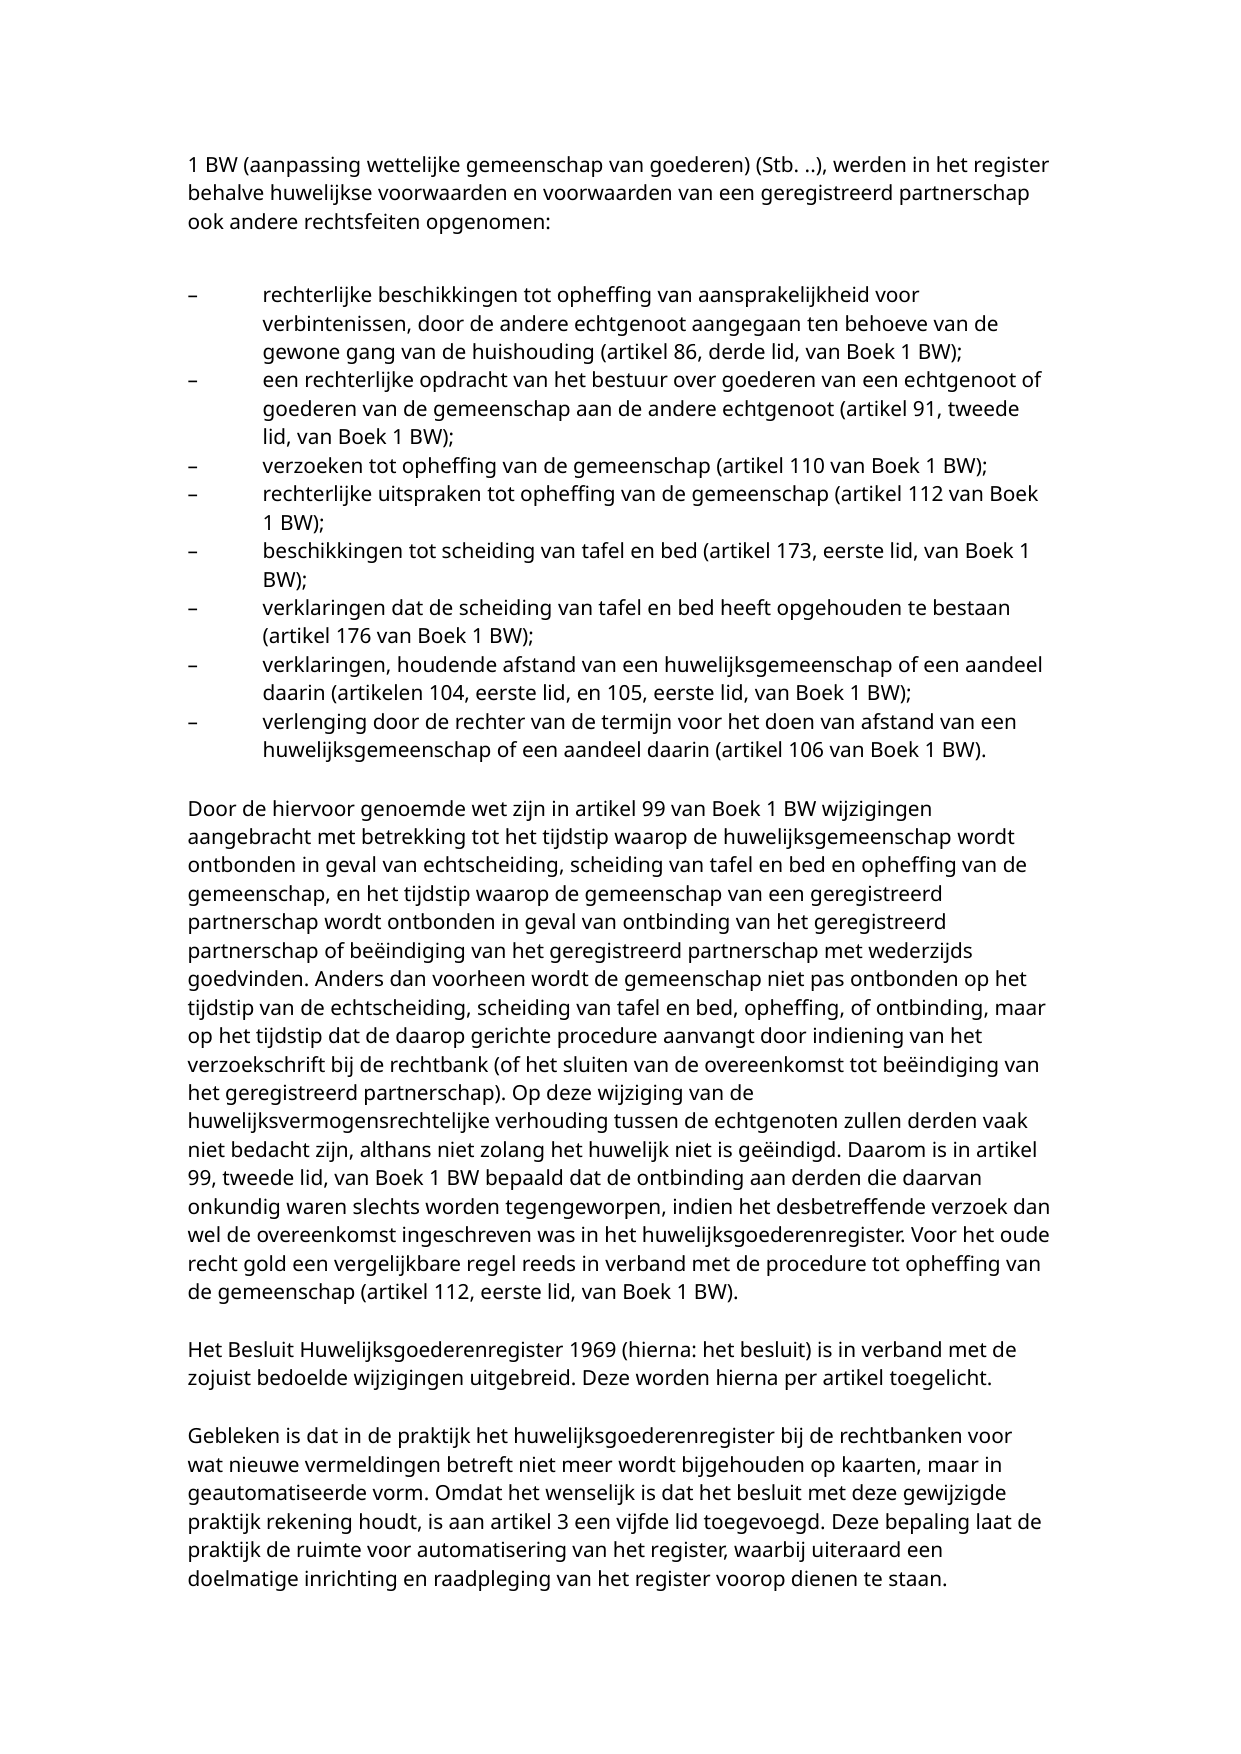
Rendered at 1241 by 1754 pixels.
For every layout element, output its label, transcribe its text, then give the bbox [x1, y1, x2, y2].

list verklaringen, houdende afstand van een huwelijksgemeenschap of een aandeel daarin (artikelen 104, eerste lid, en 105, eerste lid, van Boek 1 BW); [187, 650, 1053, 707]
list verlenging door de rechter van de termijn voor het doen van afstand van een huwelijksgemeenschap of een aandeel daarin (artikel 106 van Boek 1 BW). [187, 707, 1053, 764]
text 1 BW (aanpassing wettelijke gemeenschap van goederen) (Stb. ..), werden in het register behalve huwelijkse voorwaarden en voorwaarden van een geregistreerd partnerschap ook andere rechtsfeiten opgenomen: [187, 150, 1053, 235]
list rechterlijke beschikkingen tot opheffing van aansprakelijkheid voor verbintenissen, door de andere echtgenoot aangegaan ten behoeve van de gewone gang van de huishouding (artikel 86, derde lid, van Boek 1 BW); [187, 280, 1053, 366]
list beschikkingen tot scheiding van tafel en bed (artikel 173, eerste lid, van Boek 1 BW); [187, 536, 1053, 593]
list een rechterlijke opdracht van het bestuur over goederen van een echtgenoot of goederen van de gemeenschap aan de andere echtgenoot (artikel 91, tweede lid, van Boek 1 BW); [187, 366, 1053, 451]
text Door de hiervoor genoemde wet zijn in artikel 99 van Boek 1 BW wijzigingen aangebracht met betrekking tot het tijdstip waarop de huwelijksgemeenschap wordt ontbonden in geval van echtscheiding, scheiding van tafel en bed en opheffing van de gemeenschap, en het tijdstip waarop de gemeenschap van een geregistreerd partnerschap wordt ontbonden in geval van ontbinding van het geregistreerd partnerschap of beëindiging van het geregistreerd partnerschap met wederzijds goedvinden. Anders dan voorheen wordt de gemeenschap niet pas ontbonden op het tijdstip van de echtscheiding, scheiding van tafel en bed, opheffing, of ontbinding, maar op het tijdstip dat de daarop gerichte procedure aanvangt door indiening van het verzoekschrift bij de rechtbank (of het sluiten van de overeenkomst tot beëindiging van het geregistreerd partnerschap). Op deze wijziging van de huwelijksvermogensrechtelijke verhouding tussen de echtgenoten zullen derden vaak niet bedacht zijn, althans niet zolang het huwelijk niet is geëindigd. Daarom is in artikel 99, tweede lid, van Boek 1 BW bepaald dat de ontbinding aan derden die daarvan onkundig waren slechts worden tegengeworpen, indien het desbetreffende verzoek dan wel de overeenkomst ingeschreven was in het huwelijksgoederenregister. Voor het oude recht gold een vergelijkbare regel reeds in verband met de procedure tot opheffing van de gemeenschap (artikel 112, eerste lid, van Boek 1 BW). [187, 794, 1053, 1306]
list verklaringen dat de scheiding van tafel en bed heeft opgehouden te bestaan (artikel 176 van Boek 1 BW); [187, 593, 1053, 650]
text Gebleken is dat in de praktijk het huwelijksgoederenregister bij de rechtbanken voor wat nieuwe vermeldingen betreft niet meer wordt bijgehouden op kaarten, maar in geautomatiseerde vorm. Omdat het wenselijk is dat het besluit met deze gewijzigde praktijk rekening houdt, is aan artikel 3 een vijfde lid toegevoegd. Deze bepaling laat de praktijk de ruimte voor automatisering van het register, waarbij uiteraard een doelmatige inrichting en raadpleging van het register voorop dienen te staan. [187, 1421, 1053, 1592]
text Het Besluit Huwelijksgoederenregister 1969 (hierna: het besluit) is in verband met de zojuist bedoelde wijzigingen uitgebreid. Deze worden hierna per artikel toegelicht. [187, 1335, 1053, 1392]
list rechterlijke uitspraken tot opheffing van de gemeenschap (artikel 112 van Boek 1 BW); [187, 479, 1053, 536]
list verzoeken tot opheffing van de gemeenschap (artikel 110 van Boek 1 BW); [187, 451, 1053, 479]
